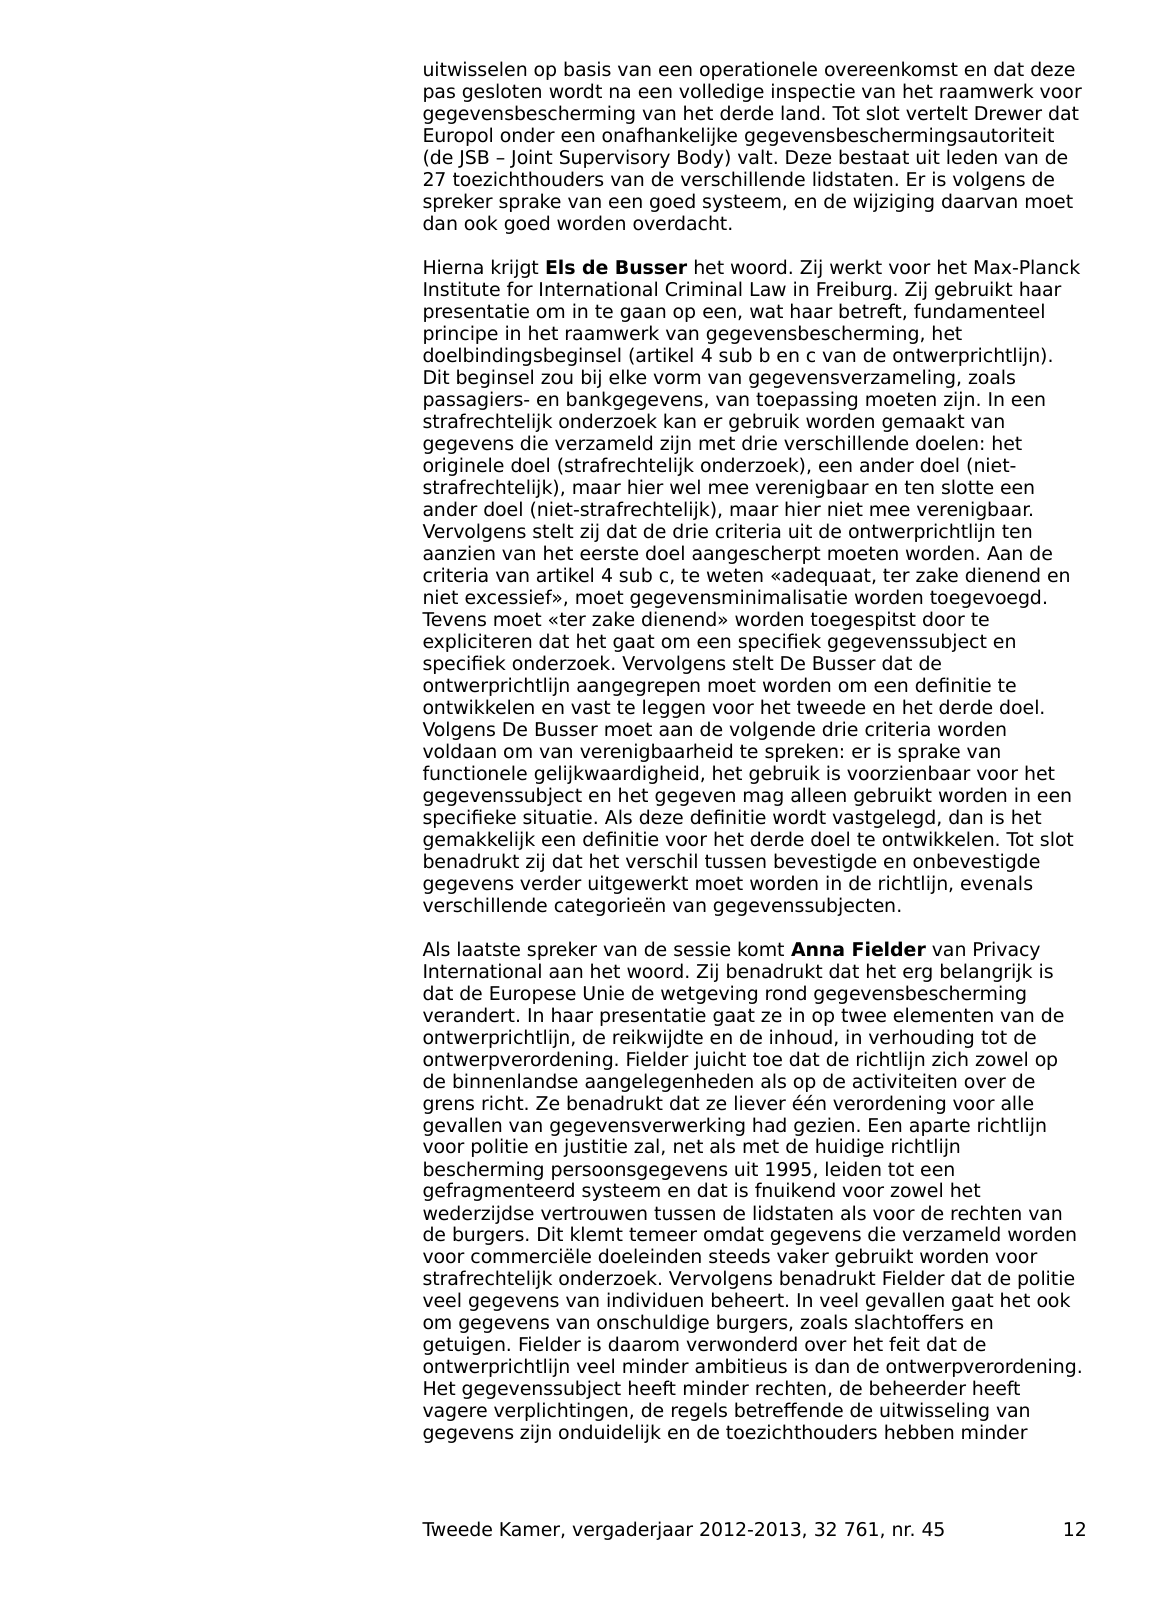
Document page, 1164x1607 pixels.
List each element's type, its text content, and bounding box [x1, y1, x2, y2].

text uitwisselen op basis van een operationele overeenkomst en dat deze pas gesloten wordt na een volledige inspectie van het raamwerk voor gegevensbescherming van het derde land. Tot slot vertelt Drewer dat Europol onder een onafhankelijke gegevensbeschermingsautoriteit (de JSB – Joint Supervisory Body) valt. Deze bestaat uit leden van de 27 toezichthouders van de verschillende lidstaten. Er is volgens de spreker sprake van een goed systeem, en de wijziging daarvan moet dan ook goed worden overdacht. [422, 59, 1087, 235]
text Als laatste spreker van de sessie komt Anna Fielder van Privacy International aan het woord. Zij benadrukt dat het erg belangrijk is dat de Europese Unie de wetgeving rond gegevensbescherming verandert. In haar presentatie gaat ze in op twee elementen van de ontwerprichtlijn, de reikwijdte en de inhoud, in verhouding tot de ontwerpverordening. Fielder juicht toe dat de richtlijn zich zowel op de binnenlandse aangelegenheden als op de activiteiten over de grens richt. Ze benadrukt dat ze liever één verordening voor alle gevallen van gegevensverwerking had gezien. Een aparte richtlijn voor politie en justitie zal, net als met de huidige richtlijn bescherming persoonsgegevens uit 1995, leiden tot een gefragmenteerd systeem en dat is fnuikend voor zowel het wederzijdse vertrouwen tussen de lidstaten als voor de rechten van de burgers. Dit klemt temeer omdat gegevens die verzameld worden voor commerciële doeleinden steeds vaker gebruikt worden voor strafrechtelijk onderzoek. Vervolgens benadrukt Fielder dat de politie veel gegevens van individuen beheert. In veel gevallen gaat het ook om gegevens van onschuldige burgers, zoals slachtoffers en getuigen. Fielder is daarom verwonderd over het feit dat de ontwerprichtlijn veel minder ambitieus is dan de ontwerpverordening. Het gegevenssubject heeft minder rechten, de beheerder heeft vagere verplichtingen, de regels betreffende de uitwisseling van gegevens zijn onduidelijk en de toezichthouders hebben minder [422, 939, 1087, 1444]
text Hierna krijgt Els de Busser het woord. Zij werkt voor het Max-Planck Institute for International Criminal Law in Freiburg. Zij gebruikt haar presentatie om in te gaan op een, wat haar betreft, fundamenteel principe in het raamwerk van gegevensbescherming, het doelbindingsbeginsel (artikel 4 sub b en c van de ontwerprichtlijn). Dit beginsel zou bij elke vorm van gegevensverzameling, zoals passagiers- en bankgegevens, van toepassing moeten zijn. In een strafrechtelijk onderzoek kan er gebruik worden gemaakt van gegevens die verzameld zijn met drie verschillende doelen: het originele doel (strafrechtelijk onderzoek), een ander doel (niet-strafrechtelijk), maar hier wel mee verenigbaar en ten slotte een ander doel (niet-strafrechtelijk), maar hier niet mee verenigbaar. Vervolgens stelt zij dat de drie criteria uit de ontwerprichtlijn ten aanzien van het eerste doel aangescherpt moeten worden. Aan de criteria van artikel 4 sub c, te weten «adequaat, ter zake dienend en niet excessief», moet gegevensminimalisatie worden toegevoegd. Tevens moet «ter zake dienend» worden toegespitst door te expliciteren dat het gaat om een specifiek gegevenssubject en specifiek onderzoek. Vervolgens stelt De Busser dat de ontwerprichtlijn aangegrepen moet worden om een definitie te ontwikkelen en vast te leggen voor het tweede en het derde doel. Volgens De Busser moet aan de volgende drie criteria worden voldaan om van verenigbaarheid te spreken: er is sprake van functionele gelijkwaardigheid, het gebruik is voorzienbaar voor het gegevenssubject en het gegeven mag alleen gebruikt worden in een specifieke situatie. Als deze definitie wordt vastgelegd, dan is het gemakkelijk een definitie voor het derde doel te ontwikkelen. Tot slot benadrukt zij dat het verschil tussen bevestigde en onbevestigde gegevens verder uitgewerkt moet worden in de richtlijn, evenals verschillende categorieën van gegevenssubjecten. [422, 257, 1087, 916]
